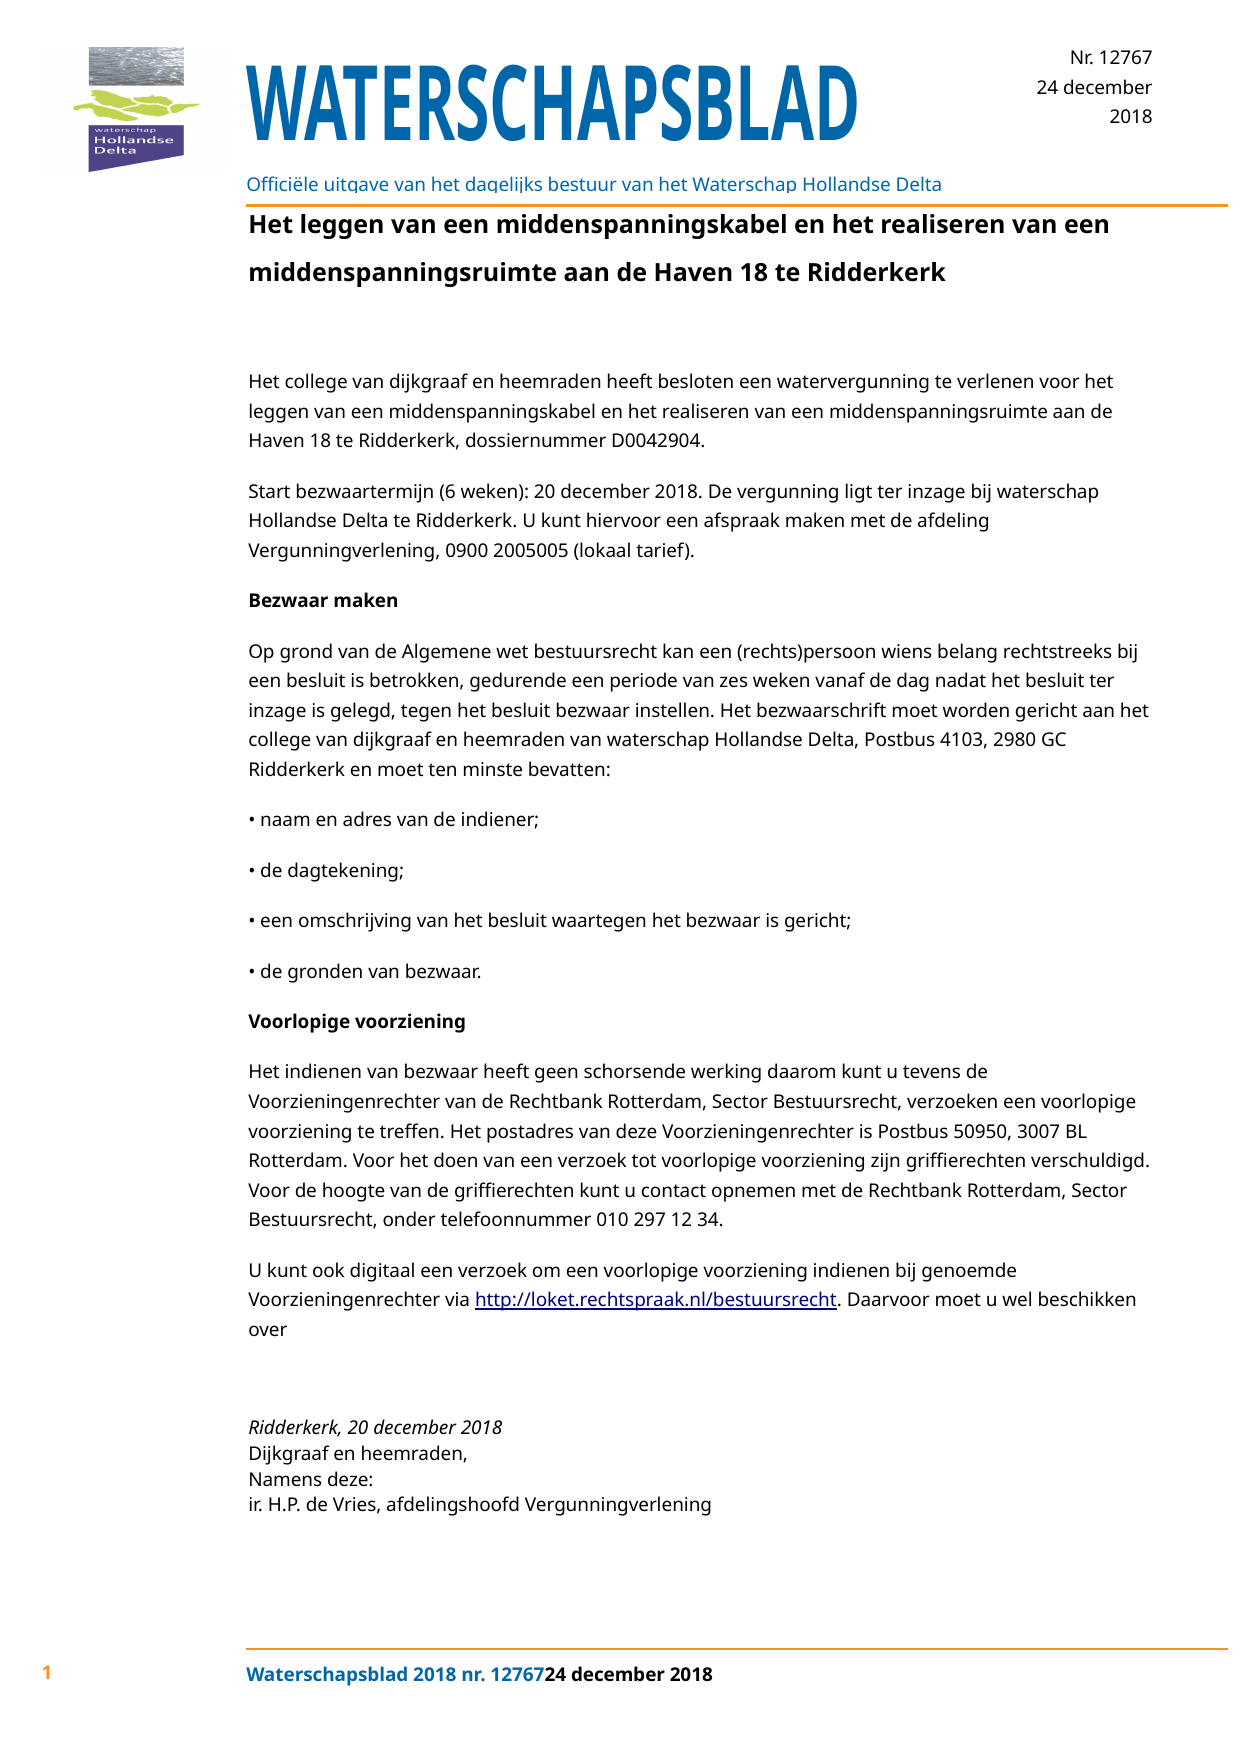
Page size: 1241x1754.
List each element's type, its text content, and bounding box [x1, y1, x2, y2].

text Het college van dijkgraaf en heemraden heeft besloten een watervergunning te verlenen voor het leggen van een middenspanningskabel en het realiseren van een middenspanningsruimte aan de Haven 18 te Ridderkerk, dossiernummer D0042904. [248, 368, 1152, 453]
text Dijkgraaf en heemraden, [248, 1440, 1152, 1466]
text Voorlopige voorziening [248, 1008, 1152, 1034]
text U kunt ook digitaal een verzoek om een voorlopige voorziening indienen bij genoemde Voorzieningenrechter via http://loket.rechtspraak.nl/bestuursrecht. Daarvoor moet u wel beschikken over [248, 1257, 1152, 1342]
text Op grond van de Algemene wet bestuursrecht kan een (rechts)persoon wiens belang rechtstreeks bij een besluit is betrokken, gedurende een periode van zes weken vanaf de dag nadat het besluit ter inzage is gelegd, tegen het besluit bezwaar instellen. Het bezwaarschrift moet worden gericht aan het college van dijkgraaf en heemraden van waterschap Hollandse Delta, Postbus 4103, 2980 GC Ridderkerk en moet ten minste bevatten: [248, 638, 1152, 782]
text ir. H.P. de Vries, afdelingshoofd Vergunningverlening [248, 1492, 1152, 1517]
text Ridderkerk, 20 december 2018 [248, 1414, 1152, 1440]
text • naam en adres van de indiener; [248, 807, 1152, 832]
text • de gronden van bezwaar. [248, 958, 1152, 984]
picture [41, 47, 231, 172]
text • een omschrijving van het besluit waartegen het bezwaar is gericht; [248, 907, 1152, 933]
text Bezwaar maken [248, 587, 1152, 613]
text Het leggen van een middenspanningskabel en het realiseren van een middenspanningsruimte aan de Haven 18 te Ridderkerk [248, 207, 1152, 288]
text Namens deze: [248, 1466, 1152, 1492]
text Start bezwaartermijn (6 weken): 20 december 2018. De vergunning ligt ter inzage bij waterschap Hollandse Delta te Ridderkerk. U kunt hiervoor een afspraak maken met de afdeling Vergunningverlening, 0900 2005005 (lokaal tarief). [248, 478, 1152, 563]
text Het indienen van bezwaar heeft geen schorsende werking daarom kunt u tevens de Voorzieningenrechter van de Rechtbank Rotterdam, Sector Bestuursrecht, verzoeken een voorlopige voorziening te treffen. Het postadres van deze Voorzieningenrechter is Postbus 50950, 3007 BL Rotterdam. Voor het doen van een verzoek tot voorlopige voorziening zijn griffierechten verschuldigd. Voor de hoogte van de griffierechten kunt u contact opnemen met de Rechtbank Rotterdam, Sector Bestuursrecht, onder telefoonnummer 010 297 12 34. [248, 1059, 1152, 1232]
text • de dagtekening; [248, 857, 1152, 883]
